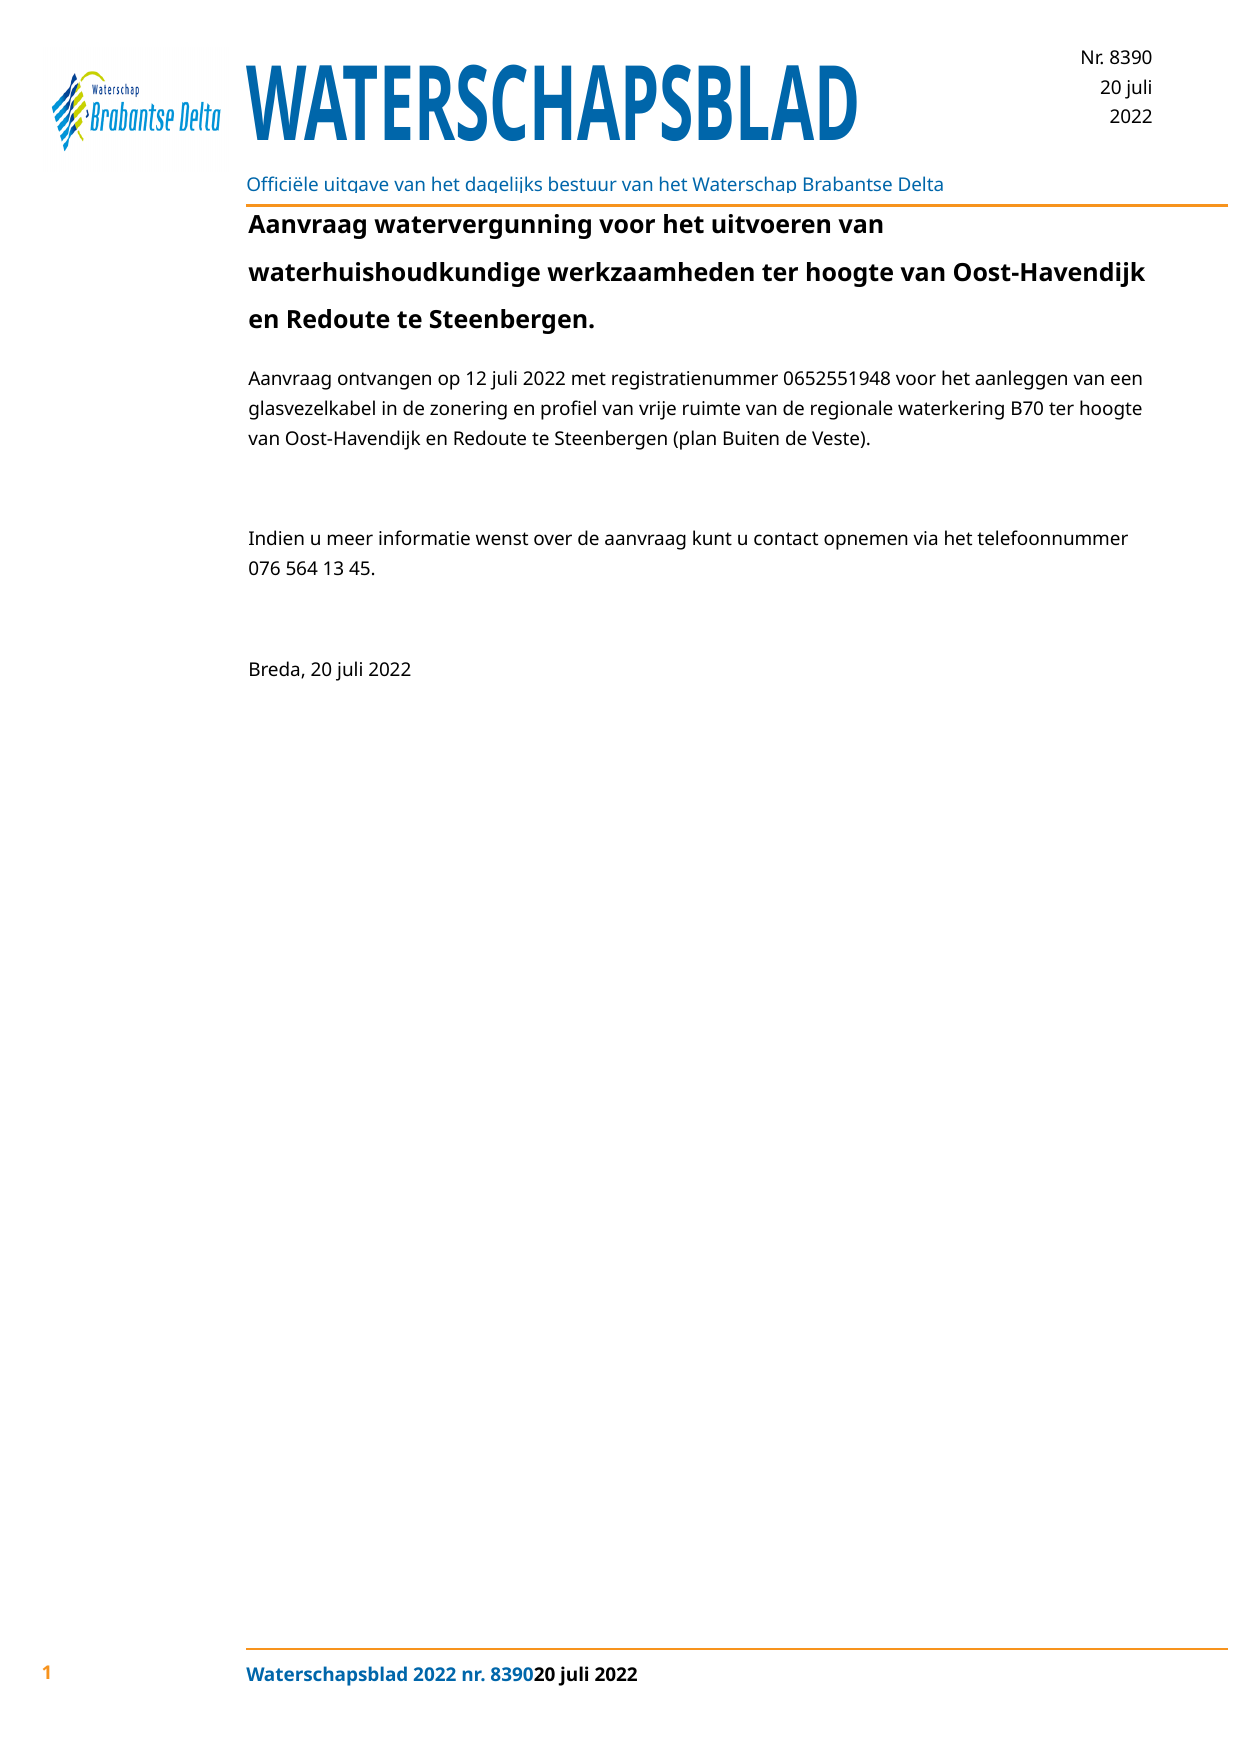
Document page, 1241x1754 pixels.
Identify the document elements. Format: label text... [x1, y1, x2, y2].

picture [41, 47, 231, 172]
text Aanvraag watervergunning voor het uitvoeren van waterhuishoudkundige werkzaamheden ter hoogte van Oost-Havendijk en Redoute te Steenbergen. [248, 207, 1152, 336]
text Breda, 20 juli 2022 [248, 656, 1152, 682]
text Indien u meer informatie wenst over de aanvraag kunt u contact opnemen via het telefoonnummer 076 564 13 45. [248, 526, 1152, 581]
text Aanvraag ontvangen op 12 juli 2022 met registratienummer 0652551948 voor het aanleggen van een glasvezelkabel in de zonering en profiel van vrije ruimte van de regionale waterkering B70 ter hoogte van Oost-Havendijk en Redoute te Steenbergen (plan Buiten de Veste). [248, 366, 1152, 450]
